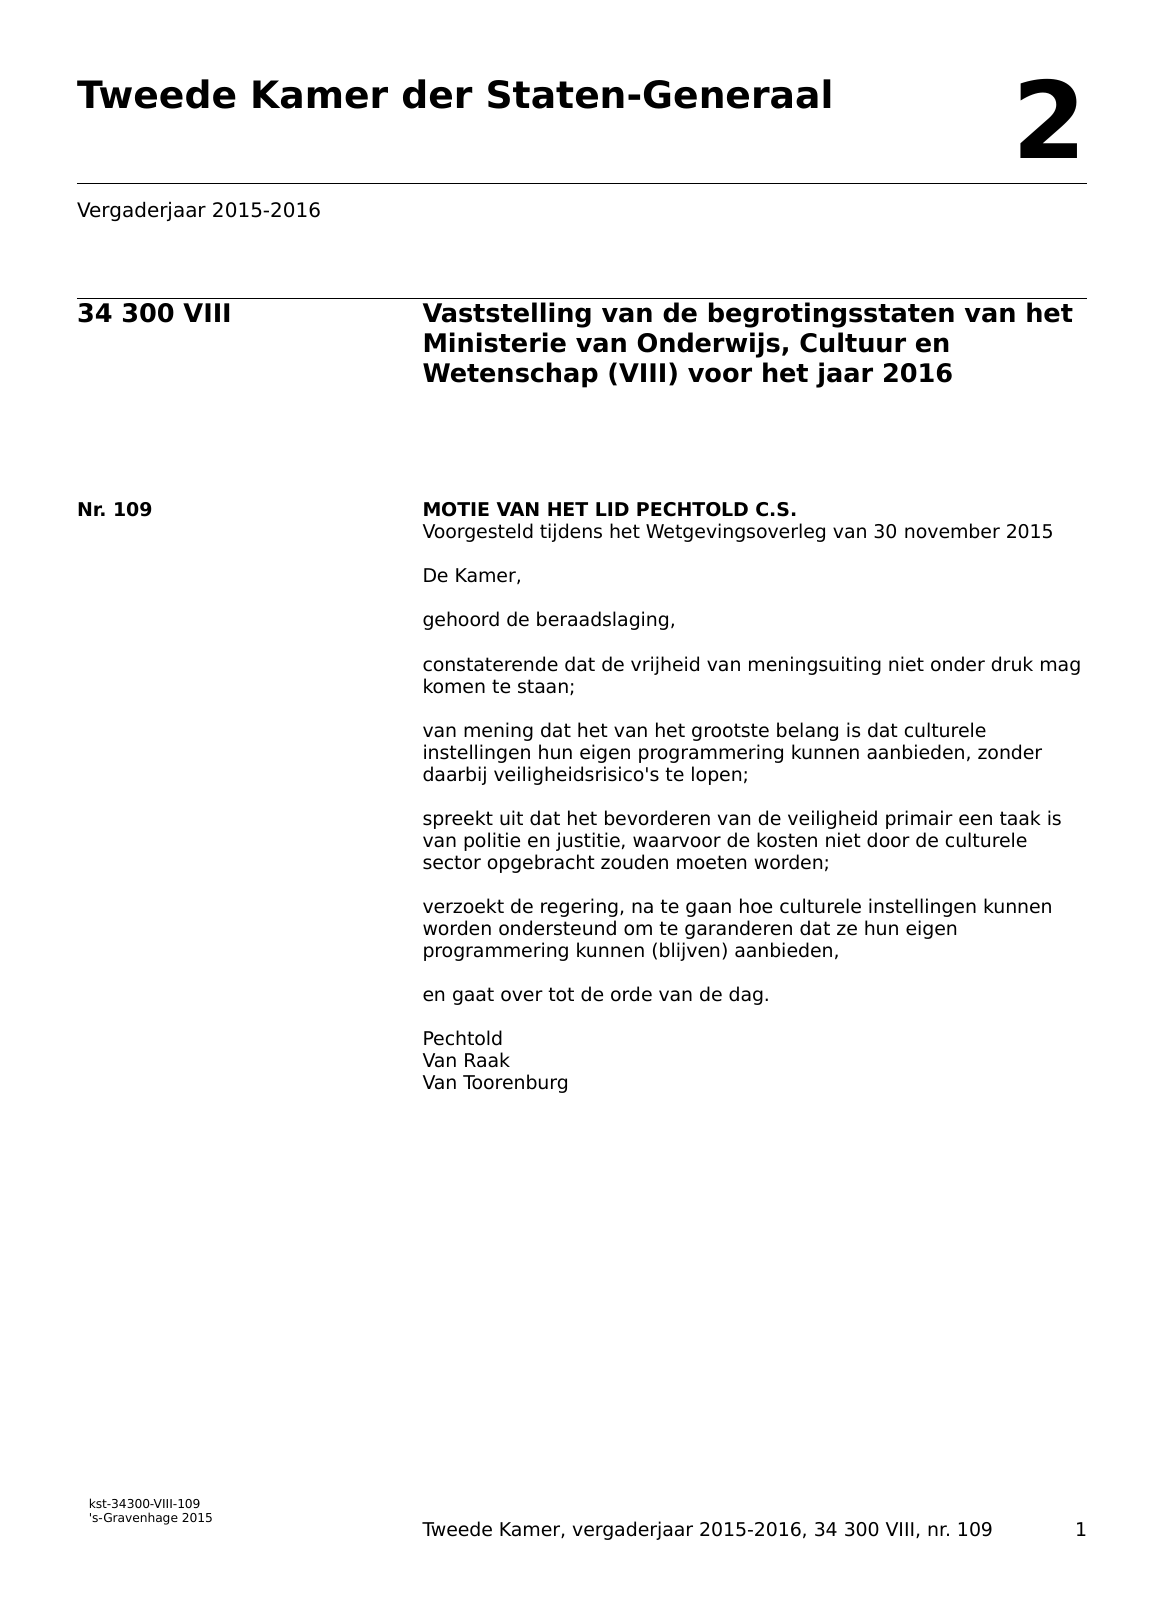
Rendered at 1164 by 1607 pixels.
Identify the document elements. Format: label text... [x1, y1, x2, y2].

subtitle 34 300 VIII Vaststelling van de begrotingsstaten van het Ministerie van Onderwijs, Cultuur en Wetenschap (VIII) voor het jaar 2016 [77, 299, 1087, 388]
text Van Toorenburg [422, 1072, 1087, 1094]
subtitle Nr. 109 MOTIE VAN HET LID PECHTOLD C.S. [77, 499, 1087, 521]
text Pechtold [422, 1028, 1087, 1050]
text constaterende dat de vrijheid van meningsuiting niet onder druk mag komen te staan; [422, 653, 1087, 697]
text van mening dat het van het grootste belang is dat culturele instellingen hun eigen programmering kunnen aanbieden, zonder daarbij veiligheidsrisico's te lopen; [422, 720, 1087, 786]
text kst-34300-VIII-109 [88, 1497, 323, 1511]
text De Kamer, [422, 565, 1087, 587]
table_header 2 [886, 59, 1087, 183]
text verzoekt de regering, na te gaan hoe culturele instellingen kunnen worden ondersteund om te garanderen dat ze hun eigen programmering kunnen (blijven) aanbieden, [422, 896, 1087, 962]
text en gaat over tot de orde van de dag. [422, 984, 1087, 1006]
text Voorgesteld tijdens het Wetgevingsoverleg van 30 november 2015 [422, 521, 1087, 543]
text gehoord de beraadslaging, [422, 609, 1087, 631]
table_header Tweede Kamer der Staten-Generaal [77, 59, 886, 183]
table_cell Vergaderjaar 2015-2016 [77, 184, 1087, 298]
text spreekt uit dat het bevorderen van de veiligheid primair een taak is van politie en justitie, waarvoor de kosten niet door de culturele sector opgebracht zouden moeten worden; [422, 808, 1087, 874]
text Van Raak [422, 1050, 1087, 1072]
text 's-Gravenhage 2015 [88, 1511, 323, 1525]
